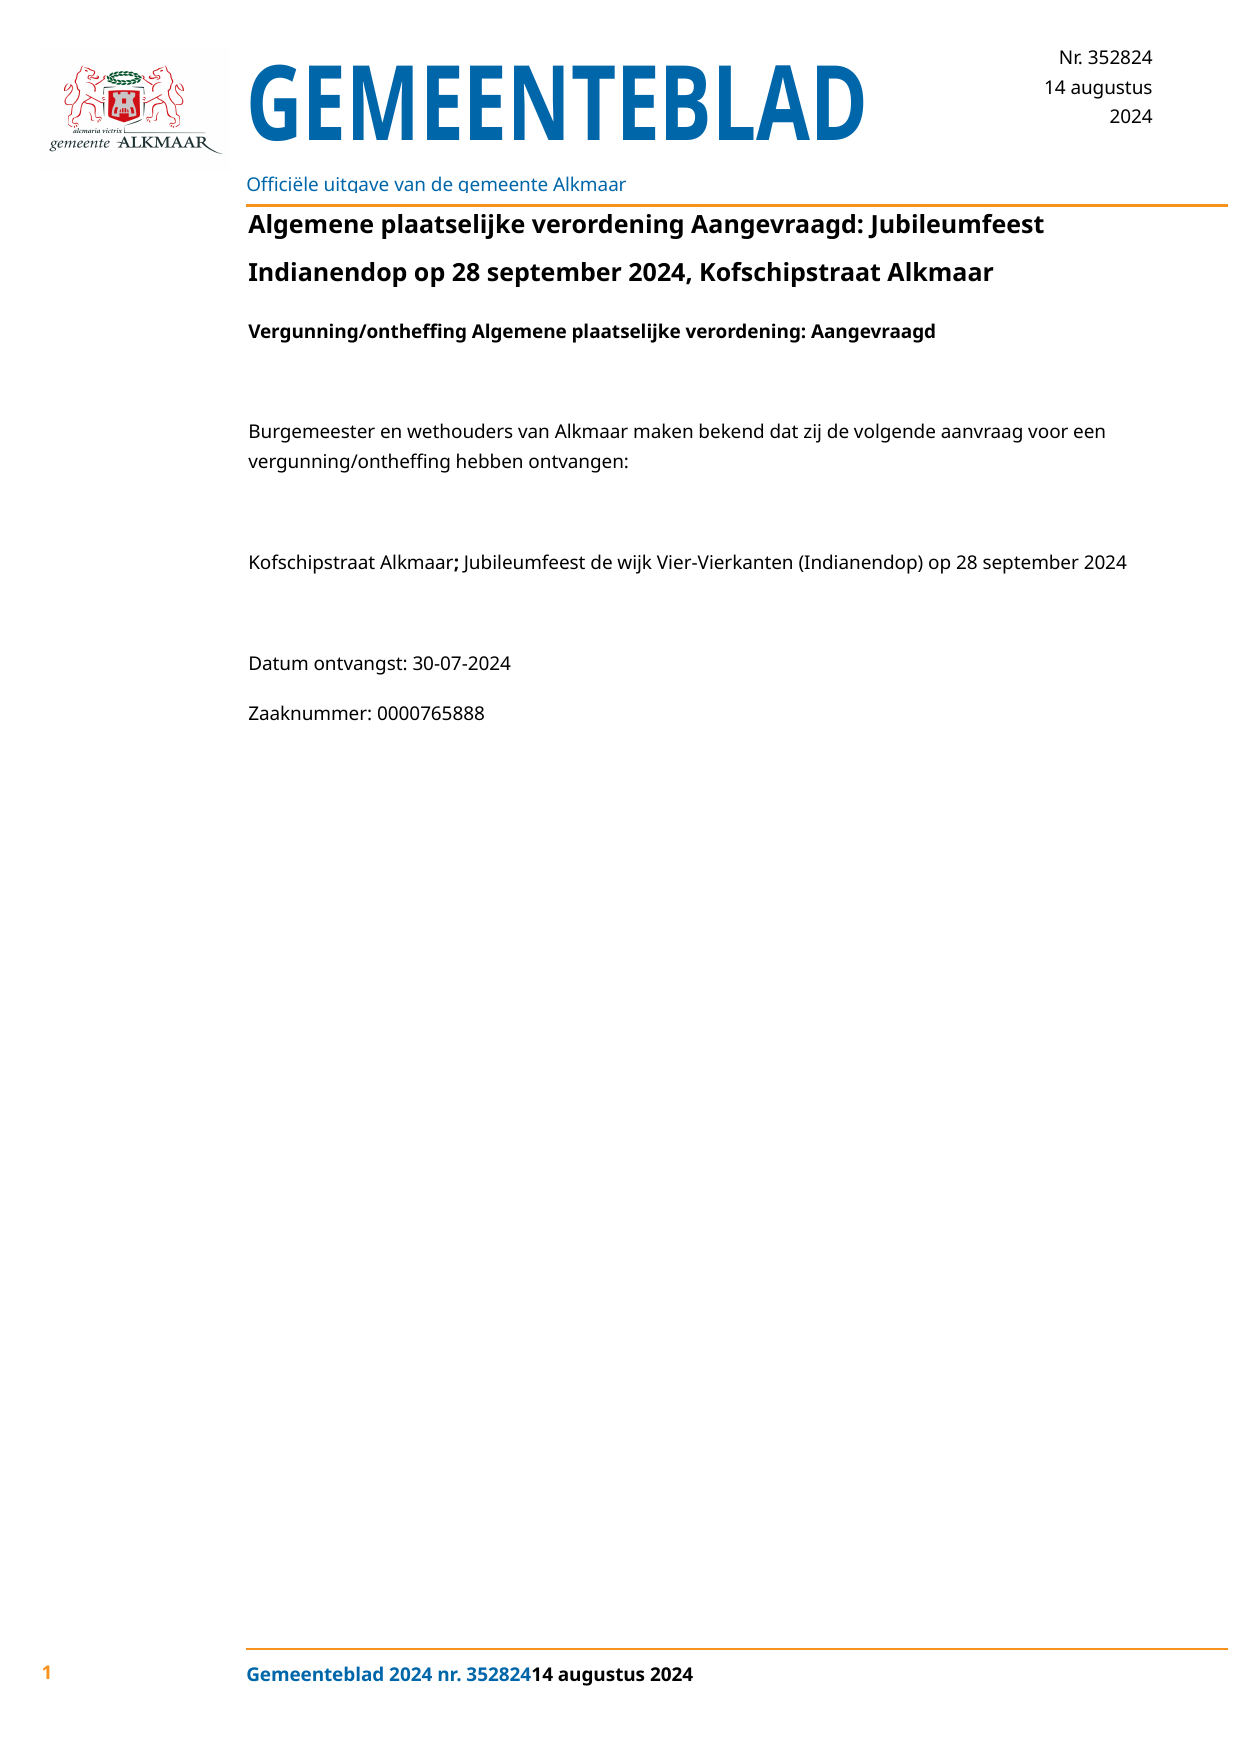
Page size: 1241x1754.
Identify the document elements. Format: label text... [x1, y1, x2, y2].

picture [41, 47, 231, 172]
text Algemene plaatselijke verordening Aangevraagd: Jubileumfeest Indianendop op 28 september 2024, Kofschipstraat Alkmaar [248, 207, 1152, 288]
text Burgemeester en wethouders van Alkmaar maken bekend dat zij de volgende aanvraag voor een vergunning/ontheffing hebben ontvangen: [248, 419, 1152, 474]
text Zaaknummer: 0000765888 [248, 700, 1152, 726]
text Kofschipstraat Alkmaar; Jubileumfeest de wijk Vier-Vierkanten (Indianendop) op 28 september 2024 [248, 549, 1152, 575]
text Vergunning/ontheffing Algemene plaatselijke verordening: Aangevraagd [248, 318, 1152, 344]
text Datum ontvangst: 30-07-2024 [248, 650, 1152, 676]
